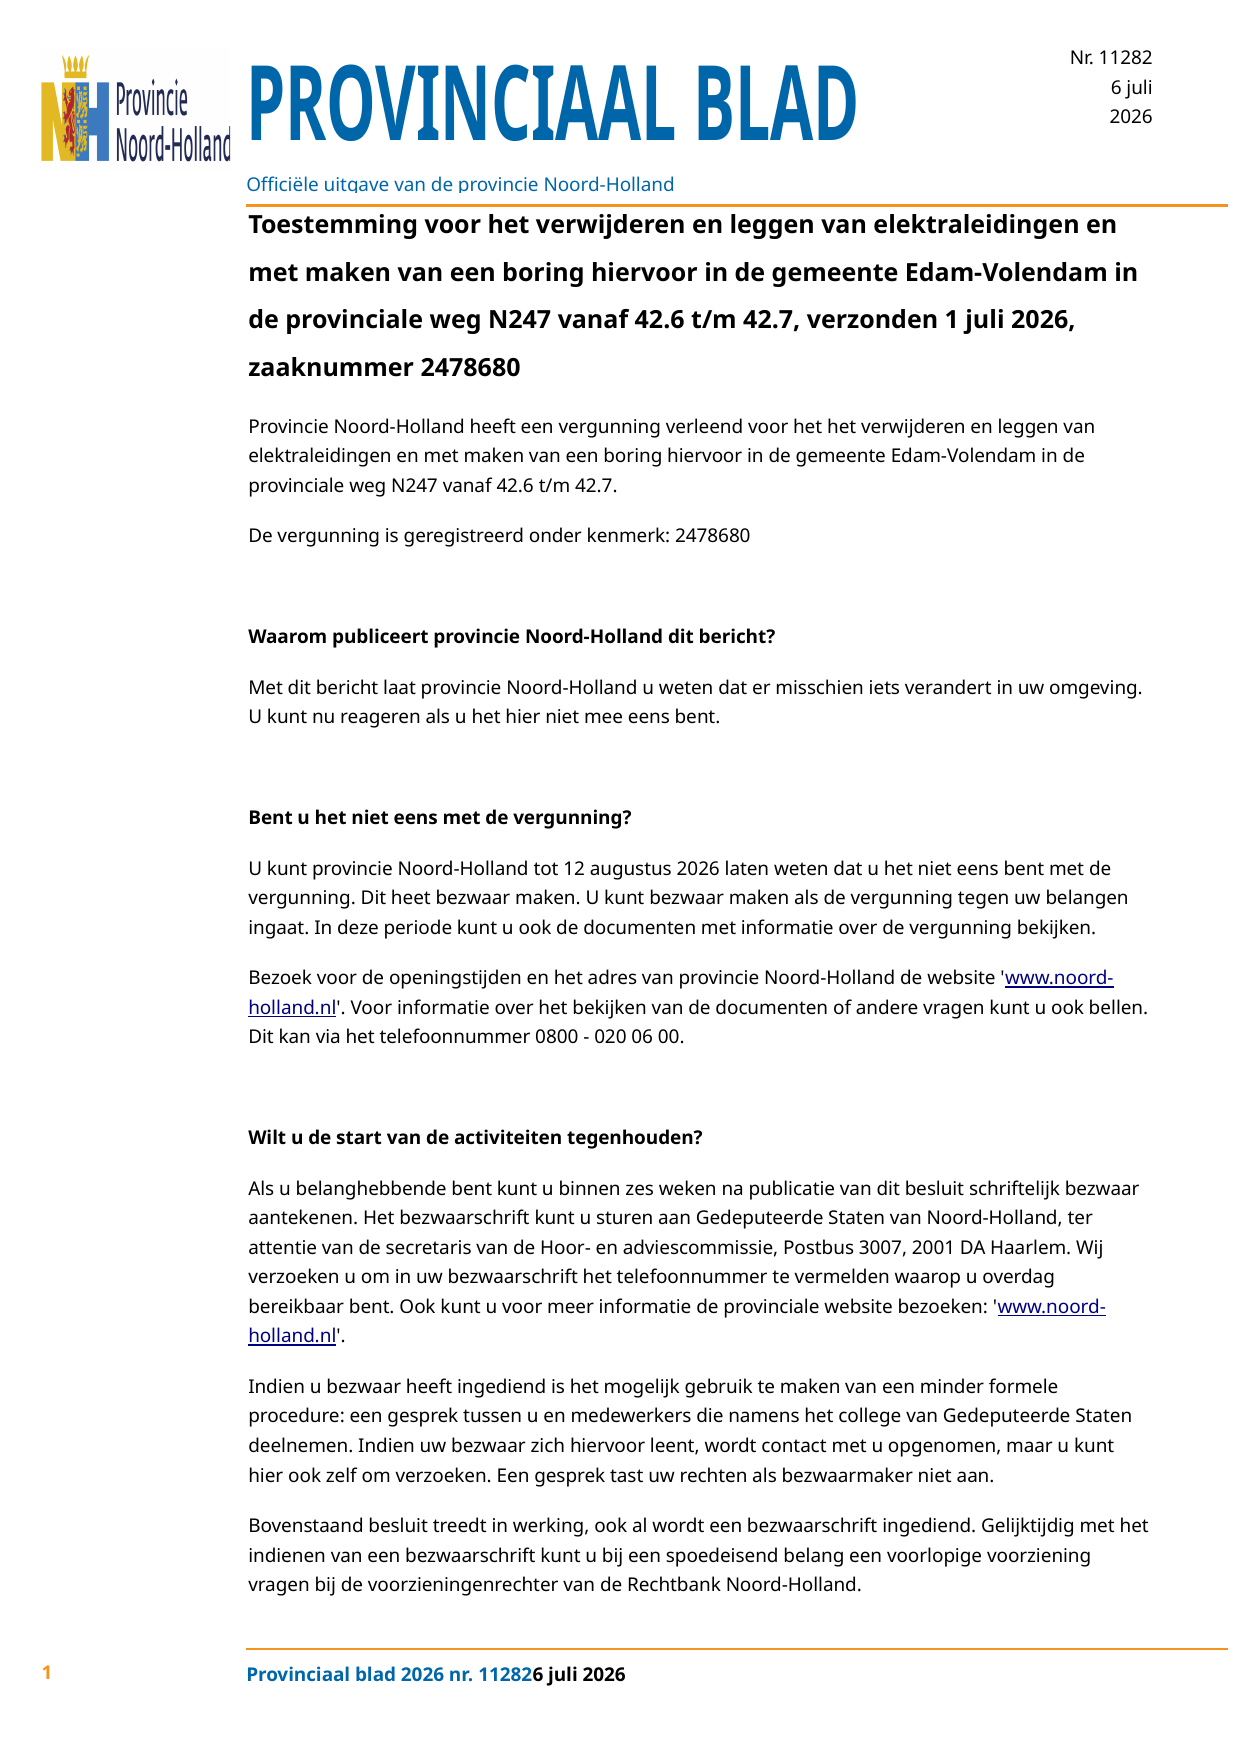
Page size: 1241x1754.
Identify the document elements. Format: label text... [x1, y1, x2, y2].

text Waarom publiceert provincie Noord-Holland dit bericht? [248, 623, 1152, 649]
text Bezoek voor de openingstijden en het adres van provincie Noord-Holland de website 'www.noord-holland.nl'. Voor informatie over het bekijken van de documenten of andere vragen kunt u ook bellen. Dit kan via het telefoonnummer 0800 - 020 06 00. [248, 964, 1152, 1049]
text De vergunning is geregistreerd onder kenmerk: 2478680 [248, 523, 1152, 548]
text Bovenstaand besluit treedt in werking, ook al wordt een bezwaarschrift ingediend. Gelijktijdig met het indienen van een bezwaarschrift kunt u bij een spoedeisend belang een voorlopige voorziening vragen bij de voorzieningenrechter van de Rechtbank Noord-Holland. [248, 1512, 1152, 1597]
text Provincie Noord-Holland heeft een vergunning verleend voor het het verwijderen en leggen van elektraleidingen en met maken van een boring hiervoor in de gemeente Edam-Volendam in de provinciale weg N247 vanaf 42.6 t/m 42.7. [248, 413, 1152, 498]
text Met dit bericht laat provincie Noord-Holland u weten dat er misschien iets verandert in uw omgeving. U kunt nu reageren als u het hier niet mee eens bent. [248, 674, 1152, 729]
picture [41, 47, 231, 172]
text Bent u het niet eens met de vergunning? [248, 804, 1152, 830]
text Als u belanghebbende bent kunt u binnen zes weken na publicatie van dit besluit schriftelijk bezwaar aantekenen. Het bezwaarschrift kunt u sturen aan Gedeputeerde Staten van Noord-Holland, ter attentie van de secretaris van de Hoor- en adviescommissie, Postbus 3007, 2001 DA Haarlem. Wij verzoeken u om in uw bezwaarschrift het telefoonnummer te vermelden waarop u overdag bereikbaar bent. Ook kunt u voor meer informatie de provinciale website bezoeken: 'www.noord-holland.nl'. [248, 1175, 1152, 1348]
text Wilt u de start van de activiteiten tegenhouden? [248, 1124, 1152, 1150]
text Toestemming voor het verwijderen en leggen van elektraleidingen en met maken van een boring hiervoor in de gemeente Edam-Volendam in de provinciale weg N247 vanaf 42.6 t/m 42.7, verzonden 1 juli 2026, zaaknummer 2478680 [248, 207, 1152, 384]
text Indien u bezwaar heeft ingediend is het mogelijk gebruik te maken van een minder formele procedure: een gesprek tussen u en medewerkers die namens het college van Gedeputeerde Staten deelnemen. Indien uw bezwaar zich hiervoor leent, wordt contact met u opgenomen, maar u kunt hier ook zelf om verzoeken. Een gesprek tast uw rechten als bezwaarmaker niet aan. [248, 1373, 1152, 1488]
text U kunt provincie Noord-Holland tot 12 augustus 2026 laten weten dat u het niet eens bent met de vergunning. Dit heet bezwaar maken. U kunt bezwaar maken als de vergunning tegen uw belangen ingaat. In deze periode kunt u ook de documenten met informatie over de vergunning bekijken. [248, 855, 1152, 940]
